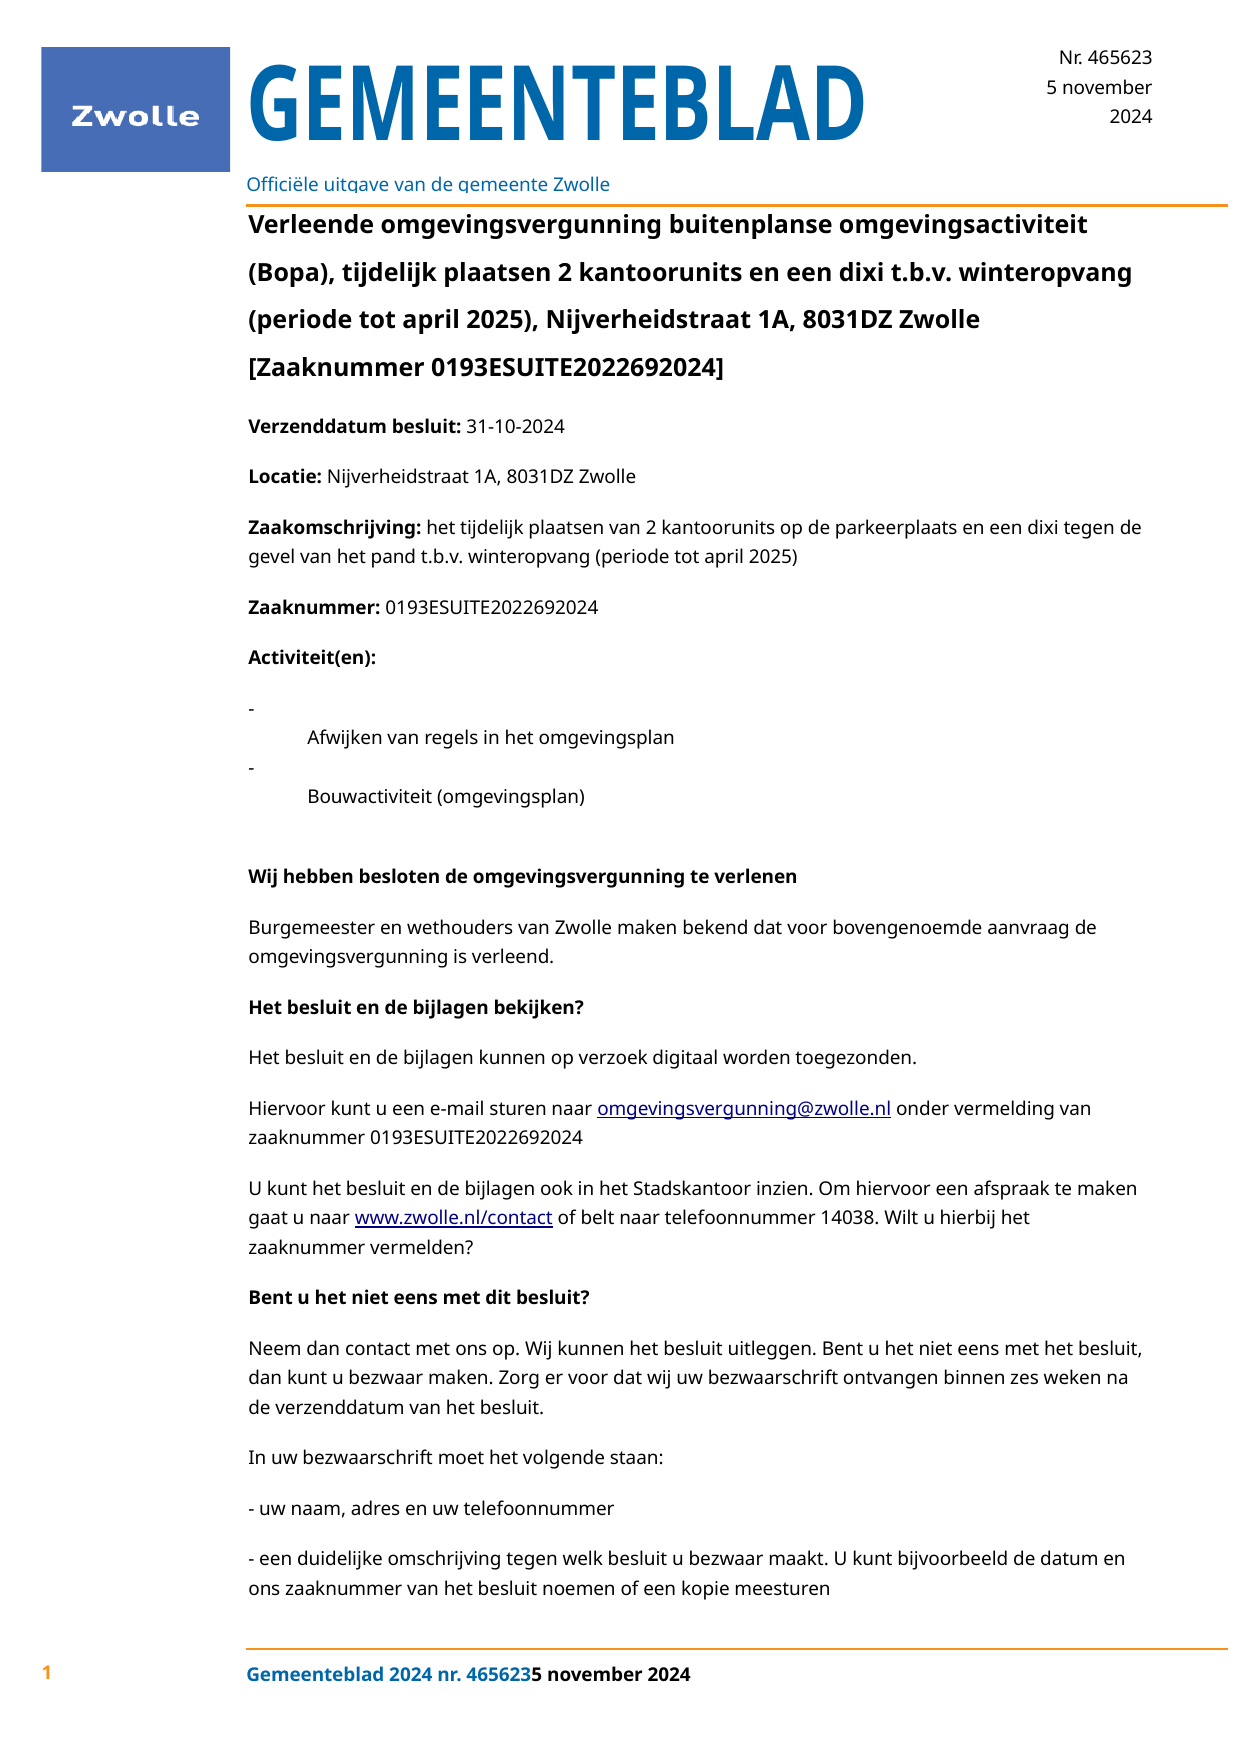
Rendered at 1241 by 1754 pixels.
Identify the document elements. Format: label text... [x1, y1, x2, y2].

list Afwijken van regels in het omgevingsplan [248, 724, 1152, 750]
text Wij hebben besloten de omgevingsvergunning te verlenen [248, 863, 1152, 889]
text Activiteit(en): [248, 644, 1152, 670]
text Zaakomschrijving: het tijdelijk plaatsen van 2 kantoorunits op de parkeerplaats en een dixi tegen de gevel van het pand t.b.v. winteropvang (periode tot april 2025) [248, 514, 1152, 569]
text Zaaknummer: 0193ESUITE2022692024 [248, 594, 1152, 620]
text Neem dan contact met ons op. Wij kunnen het besluit uitleggen. Bent u het niet eens met het besluit, dan kunt u bezwaar maken. Zorg er voor dat wij uw bezwaarschrift ontvangen binnen zes weken na de verzenddatum van het besluit. [248, 1335, 1152, 1420]
picture [41, 47, 231, 172]
text In uw bezwaarschrift moet het volgende staan: [248, 1444, 1152, 1470]
text Verzenddatum besluit: 31-10-2024 [248, 413, 1152, 439]
text Burgemeester en wethouders van Zwolle maken bekend dat voor bovengenoemde aanvraag de omgevingsvergunning is verleend. [248, 914, 1152, 969]
text Hiervoor kunt u een e-mail sturen naar omgevingsvergunning@zwolle.nl onder vermelding van zaaknummer 0193ESUITE2022692024 [248, 1095, 1152, 1150]
list Bouwactiviteit (omgevingsplan) [248, 783, 1152, 809]
text Locatie: Nijverheidstraat 1A, 8031DZ Zwolle [248, 463, 1152, 489]
text - uw naam, adres en uw telefoonnummer [248, 1495, 1152, 1521]
text Bent u het niet eens met dit besluit? [248, 1284, 1152, 1310]
text - een duidelijke omschrijving tegen welk besluit u bezwaar maakt. U kunt bijvoorbeeld de datum en ons zaaknummer van het besluit noemen of een kopie meesturen [248, 1545, 1152, 1601]
text Verleende omgevingsvergunning buitenplanse omgevingsactiviteit (Bopa), tijdelijk plaatsen 2 kantoorunits en een dixi t.b.v. winteropvang (periode tot april 2025), Nijverheidstraat 1A, 8031DZ Zwolle [Zaaknummer 0193ESUITE2022692024] [248, 207, 1152, 384]
text Het besluit en de bijlagen bekijken? [248, 994, 1152, 1020]
text Het besluit en de bijlagen kunnen op verzoek digitaal worden toegezonden. [248, 1044, 1152, 1070]
text U kunt het besluit en de bijlagen ook in het Stadskantoor inzien. Om hiervoor een afspraak te maken gaat u naar www.zwolle.nl/contact of belt naar telefoonnummer 14038. Wilt u hierbij het zaaknummer vermelden? [248, 1175, 1152, 1260]
